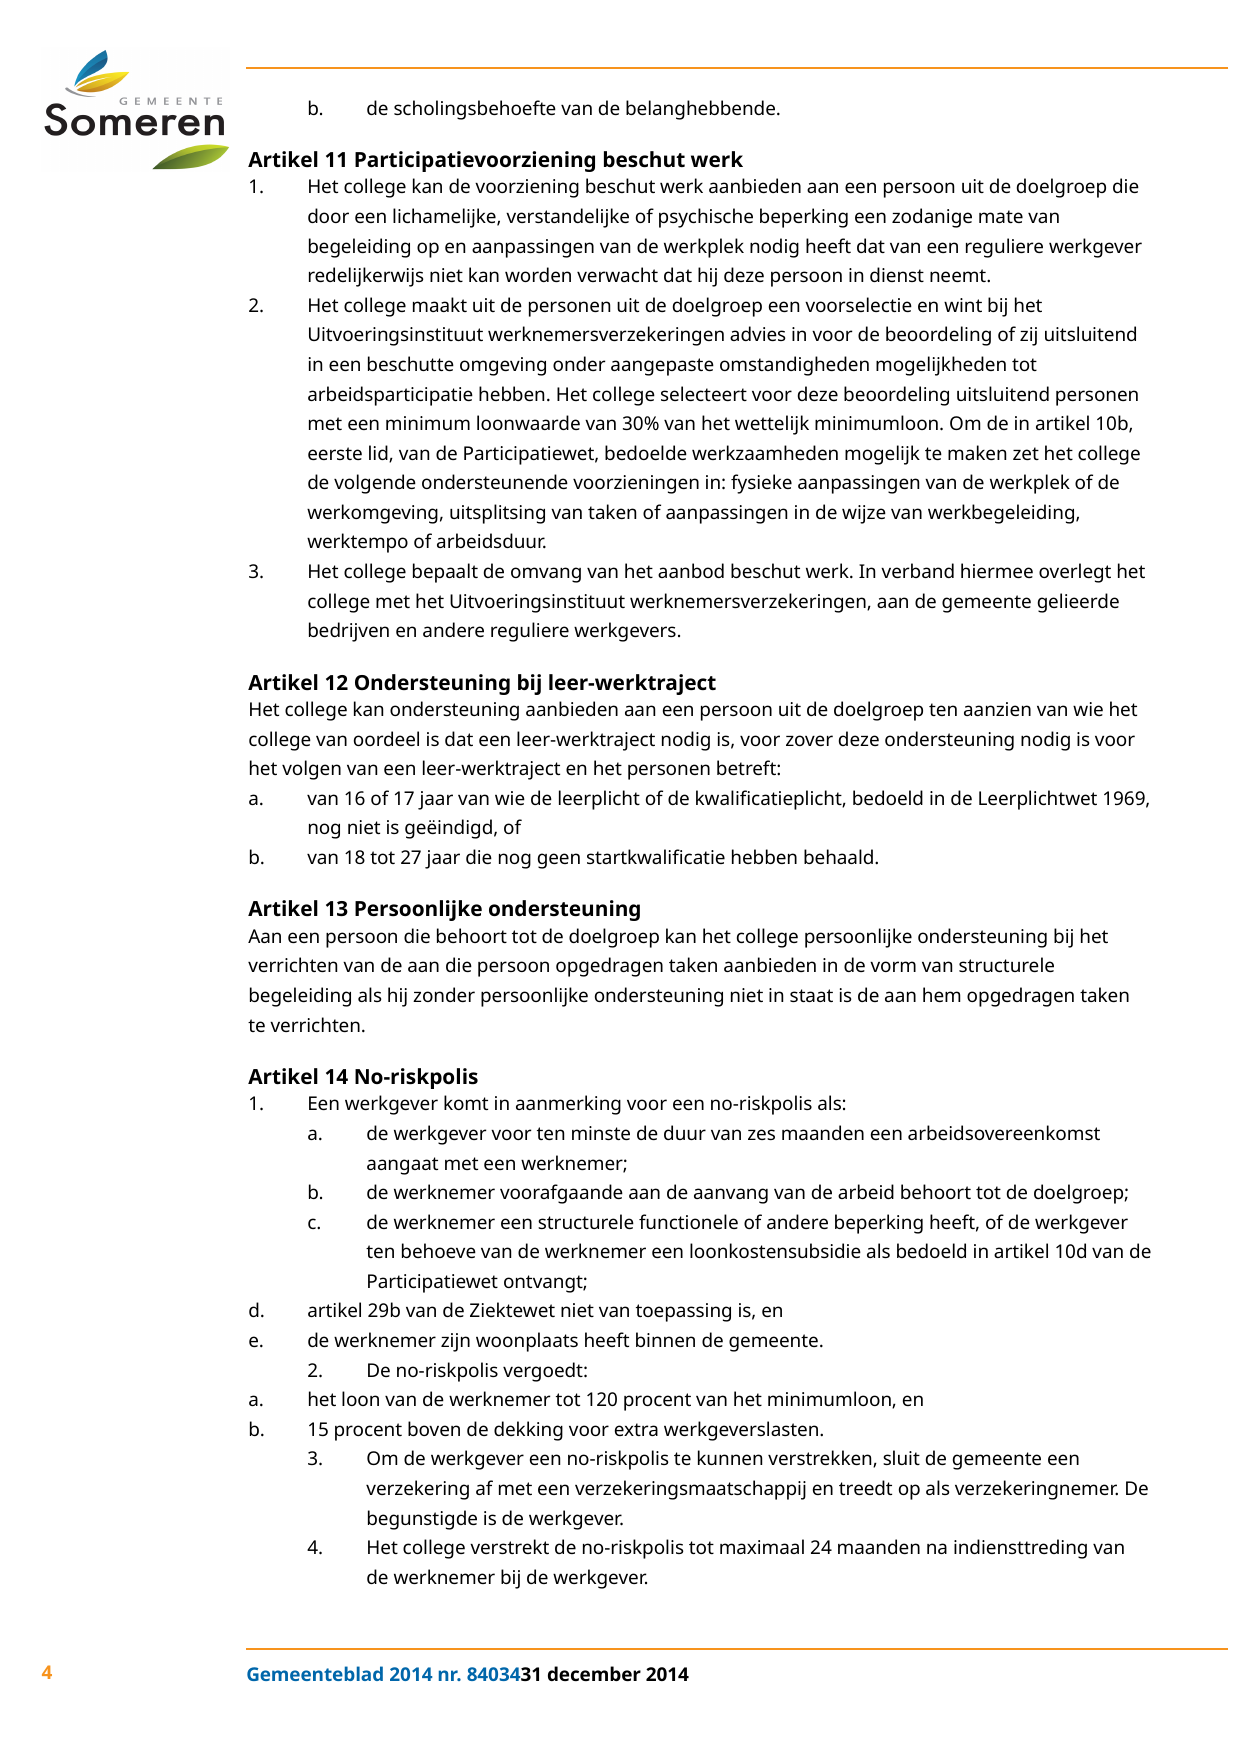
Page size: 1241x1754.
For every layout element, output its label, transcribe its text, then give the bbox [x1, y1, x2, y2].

text Artikel 13 Persoonlijke ondersteuning [248, 894, 1152, 923]
list Om de werkgever een no-riskpolis te kunnen verstrekken, sluit de gemeente een verzekering af met een verzekeringsmaatschappij en treedt op als verzekeringnemer. De begunstigde is de werkgever. [307, 1446, 1152, 1531]
list de werknemer een structurele functionele of andere beperking heeft, of de werkgever ten behoeve van de werknemer een loonkostensubsidie als bedoeld in artikel 10d van de Participatiewet ontvangt; [307, 1209, 1152, 1294]
list de werkgever voor ten minste de duur van zes maanden een arbeidsovereenkomst aangaat met een werknemer; [307, 1120, 1152, 1176]
text Artikel 11 Participatievoorziening beschut werk [248, 145, 1152, 174]
list Het college verstrekt de no-riskpolis tot maximaal 24 maanden na indiensttreding van de werknemer bij de werkgever. [307, 1534, 1152, 1590]
text Artikel 12 Ondersteuning bij leer-werktraject [248, 668, 1152, 696]
list artikel 29b van de Ziektewet niet van toepassing is, en [248, 1298, 1152, 1323]
list De no-riskpolis vergoedt: [307, 1357, 1152, 1383]
list de scholingsbehoefte van de belanghebbende. [307, 95, 1152, 121]
list van 18 tot 27 jaar die nog geen startkwalificatie hebben behaald. [248, 844, 1152, 870]
list Het college kan de voorziening beschut werk aanbieden aan een persoon uit de doelgroep die door een lichamelijke, verstandelijke of psychische beperking een zodanige mate van begeleiding op en aanpassingen van de werkplek nodig heeft dat van een reguliere werkgever redelijkerwijs niet kan worden verwacht dat hij deze persoon in dienst neemt. [248, 174, 1152, 288]
list het loon van de werknemer tot 120 procent van het minimumloon, en [248, 1386, 1152, 1412]
list de werknemer zijn woonplaats heeft binnen de gemeente. [248, 1327, 1152, 1353]
list de werknemer voorafgaande aan de aanvang van de arbeid behoort tot de doelgroep; [307, 1179, 1152, 1205]
list van 16 of 17 jaar van wie de leerplicht of de kwalificatieplicht, bedoeld in de Leerplichtwet 1969, nog niet is geëindigd, of [248, 785, 1152, 840]
text Artikel 14 No-riskpolis [248, 1062, 1152, 1091]
list 15 procent boven de dekking voor extra werkgeverslasten. [248, 1416, 1152, 1442]
text Het college kan ondersteuning aanbieden aan een persoon uit de doelgroep ten aanzien van wie het college van oordeel is dat een leer-werktraject nodig is, voor zover deze ondersteuning nodig is voor het volgen van een leer-werktraject en het personen betreft: [248, 696, 1152, 781]
list Het college maakt uit de personen uit de doelgroep een voorselectie en wint bij het Uitvoeringsinstituut werknemersverzekeringen advies in voor de beoordeling of zij uitsluitend in een beschutte omgeving onder aangepaste omstandigheden mogelijkheden tot arbeidsparticipatie hebben. Het college selecteert voor deze beoordeling uitsluitend personen met een minimum loonwaarde van 30% van het wettelijk minimumloon. Om de in artikel 10b, eerste lid, van de Participatiewet, bedoelde werkzaamheden mogelijk te maken zet het college de volgende ondersteunende voorzieningen in: fysieke aanpassingen van de werkplek of de werkomgeving, uitsplitsing van taken of aanpassingen in de wijze van werkbegeleiding, werktempo of arbeidsduur. [248, 292, 1152, 554]
picture [41, 47, 231, 172]
text Aan een persoon die behoort tot de doelgroep kan het college persoonlijke ondersteuning bij het verrichten van de aan die persoon opgedragen taken aanbieden in de vorm van structurele begeleiding als hij zonder persoonlijke ondersteuning niet in staat is de aan hem opgedragen taken te verrichten. [248, 923, 1152, 1037]
list Een werkgever komt in aanmerking voor een no-riskpolis als: [248, 1091, 1152, 1116]
list Het college bepaalt de omvang van het aanbod beschut werk. In verband hiermee overlegt het college met het Uitvoeringsinstituut werknemersverzekeringen, aan de gemeente gelieerde bedrijven en andere reguliere werkgevers. [248, 558, 1152, 643]
